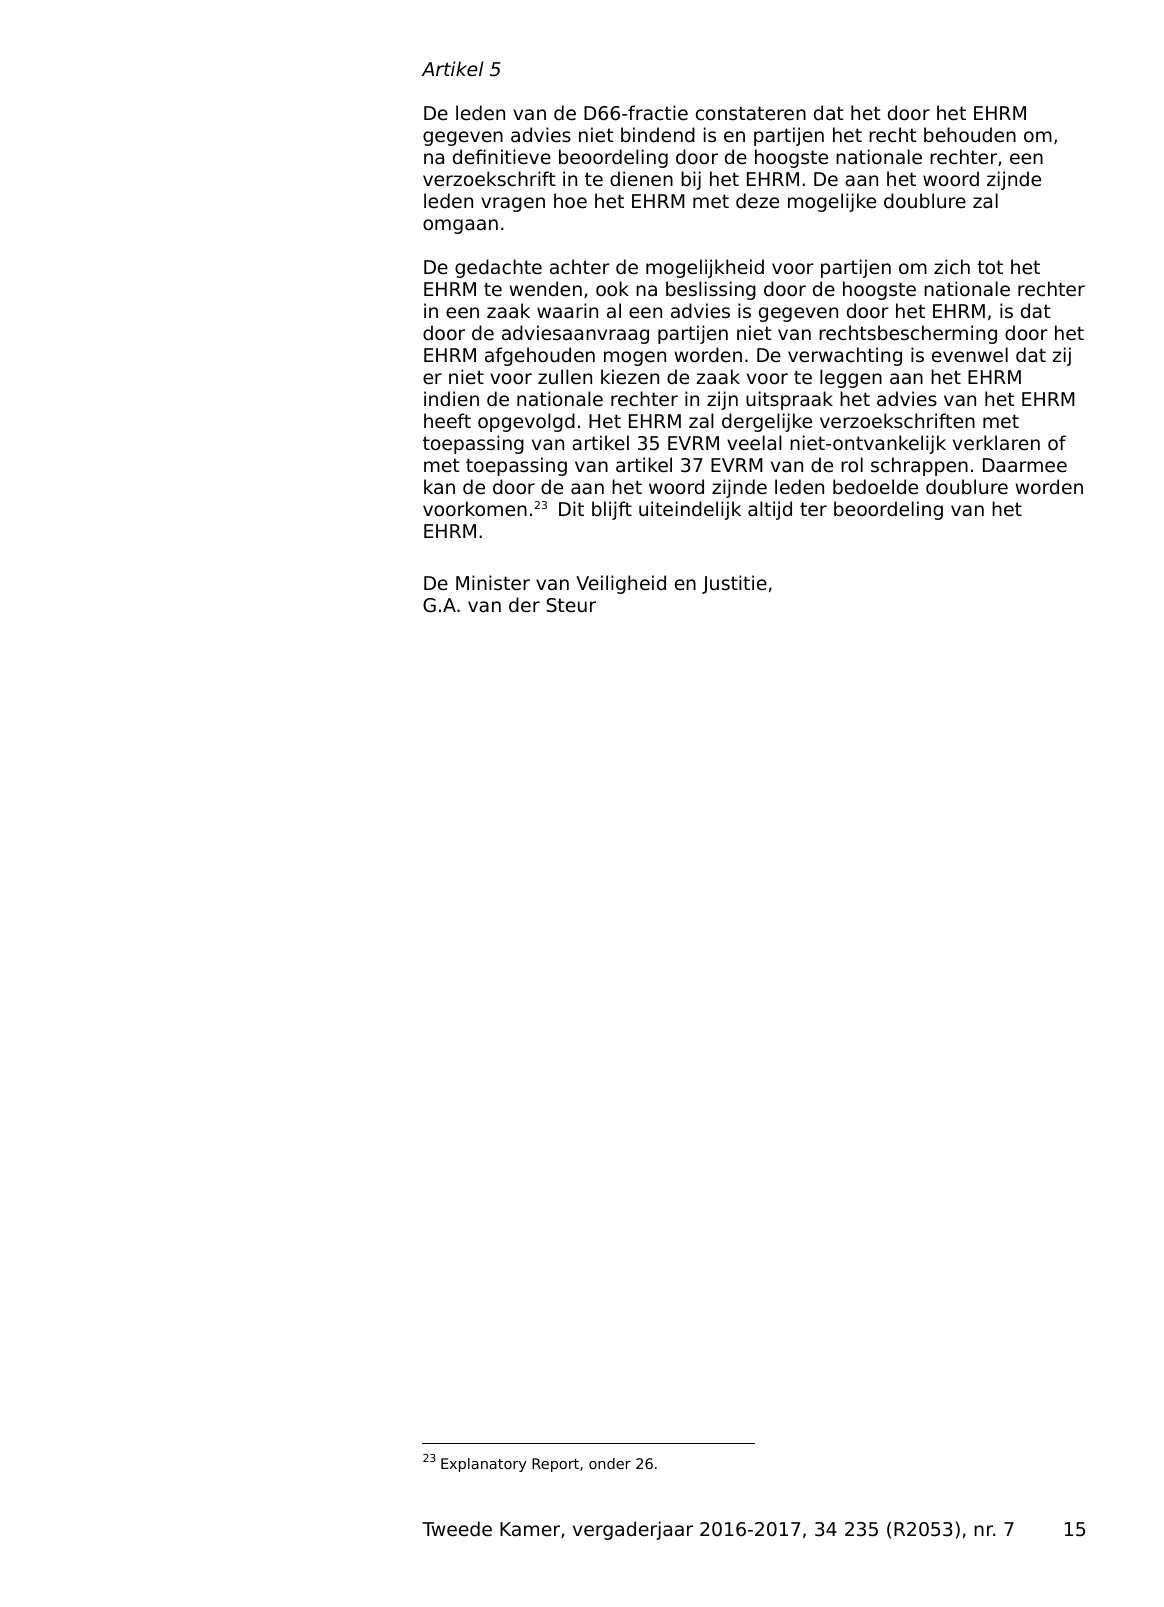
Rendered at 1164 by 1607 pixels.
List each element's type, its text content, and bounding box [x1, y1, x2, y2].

text De Minister van Veiligheid en Justitie, G.A. van der Steur [422, 573, 1087, 617]
text De gedachte achter de mogelijkheid voor partijen om zich tot het EHRM te wenden, ook na beslissing door de hoogste nationale rechter in een zaak waarin al een advies is gegeven door het EHRM, is dat door de adviesaanvraag partijen niet van rechtsbescherming door het EHRM afgehouden mogen worden. De verwachting is evenwel dat zij er niet voor zullen kiezen de zaak voor te leggen aan het EHRM indien de nationale rechter in zijn uitspraak het advies van het EHRM heeft opgevolgd. Het EHRM zal dergelijke verzoekschriften met toepassing van artikel 35 EVRM veelal niet-ontvankelijk verklaren of met toepassing van artikel 37 EVRM van de rol schrappen. Daarmee kan de door de aan het woord zijnde leden bedoelde doublure worden voorkomen. Dit blijft uiteindelijk altijd ter beoordeling van het EHRM. [422, 257, 1087, 543]
text De leden van de D66-fractie constateren dat het door het EHRM gegeven advies niet bindend is en partijen het recht behouden om, na definitieve beoordeling door de hoogste nationale rechter, een verzoekschrift in te dienen bij het EHRM. De aan het woord zijnde leden vragen hoe het EHRM met deze mogelijke doublure zal omgaan. [422, 103, 1087, 235]
text Explanatory Report, onder 26. [422, 1452, 1087, 1474]
subtitle Artikel 5 [422, 59, 1087, 81]
